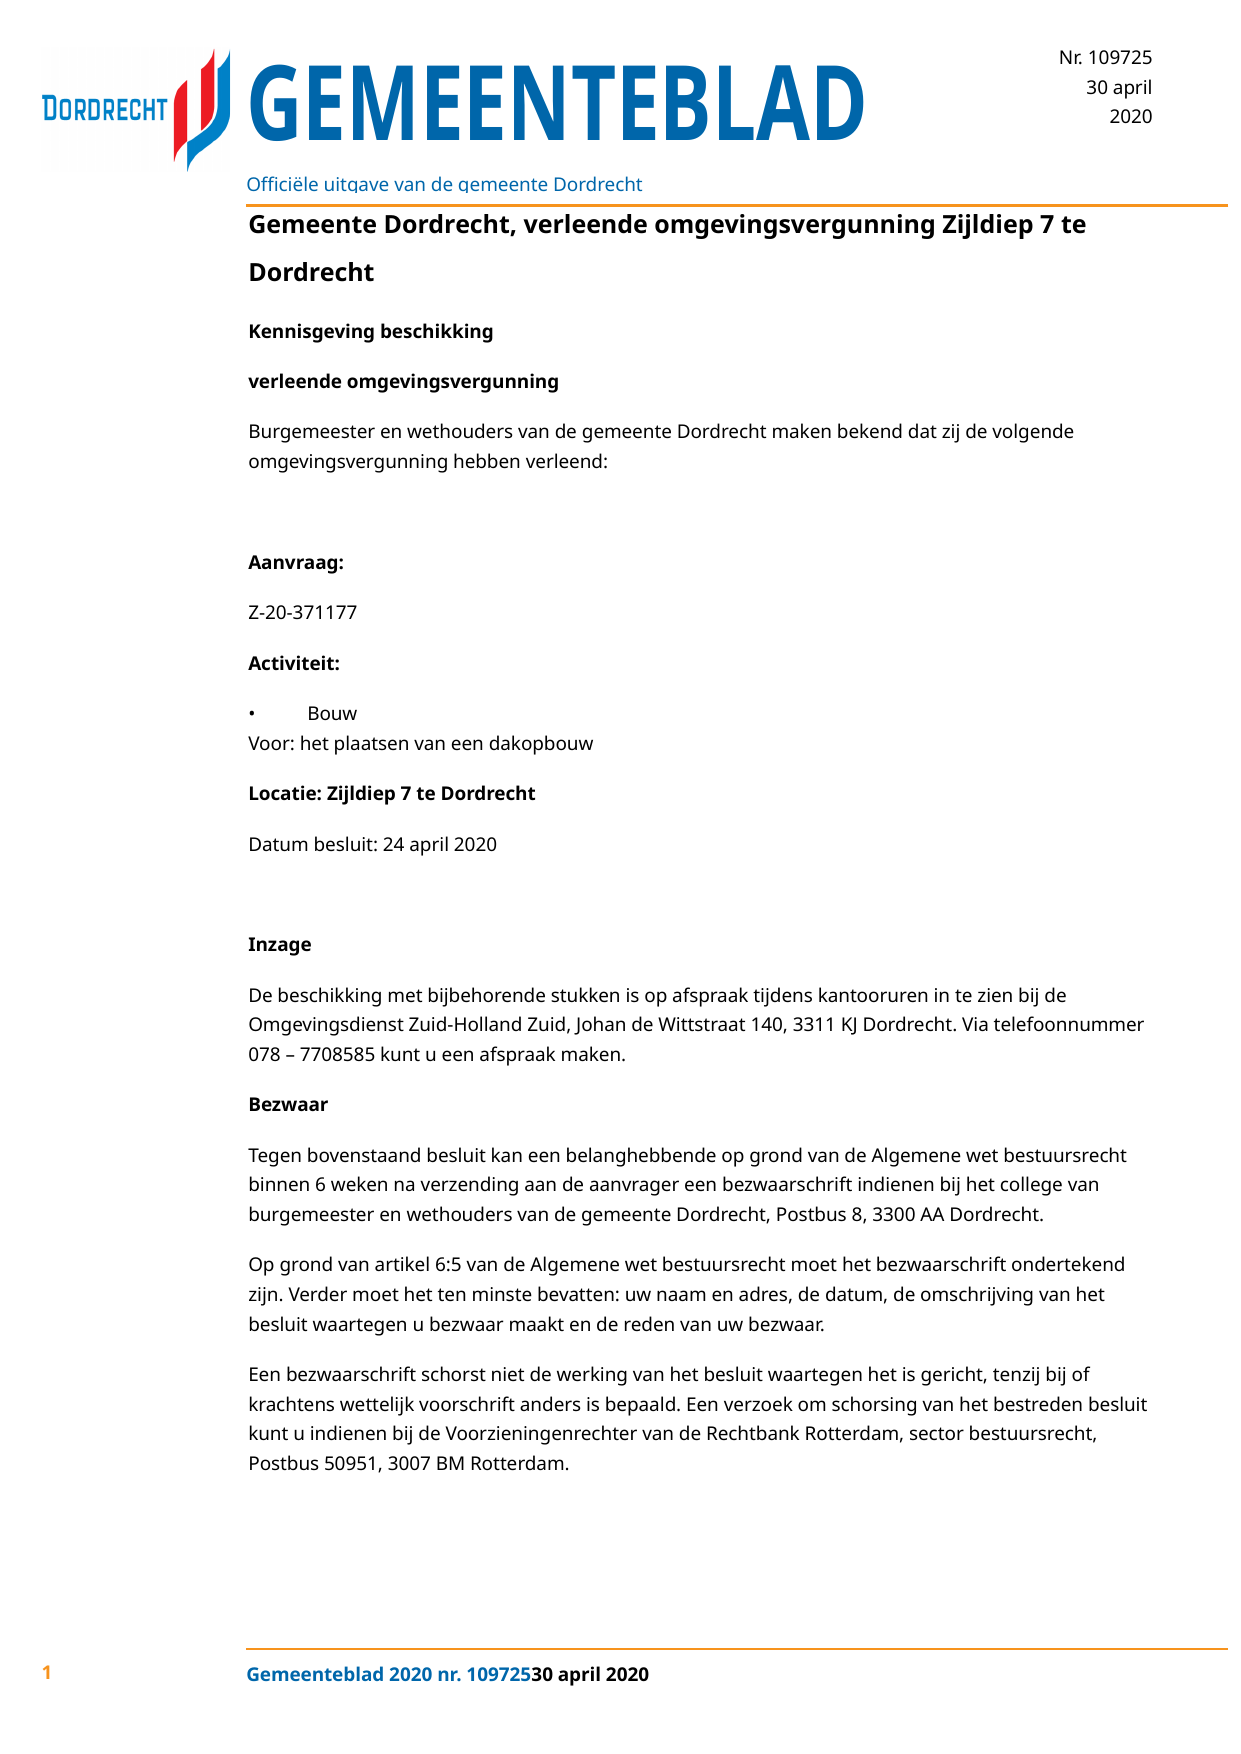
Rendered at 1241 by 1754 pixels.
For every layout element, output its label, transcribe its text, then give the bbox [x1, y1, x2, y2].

text Tegen bovenstaand besluit kan een belanghebbende op grond van de Algemene wet bestuursrecht binnen 6 weken na verzending aan de aanvrager een bezwaarschrift indienen bij het college van burgemeester en wethouders van de gemeente Dordrecht, Postbus 8, 3300 AA Dordrecht. [248, 1142, 1152, 1227]
text De beschikking met bijbehorende stukken is op afspraak tijdens kantooruren in te zien bij de Omgevingsdienst Zuid-Holland Zuid, Johan de Wittstraat 140, 3311 KJ Dordrecht. Via telefoonnummer 078 – 7708585 kunt u een afspraak maken. [248, 982, 1152, 1067]
text Locatie: Zijldiep 7 te Dordrecht [248, 780, 1152, 806]
text Gemeente Dordrecht, verleende omgevingsvergunning Zijldiep 7 te Dordrecht [248, 207, 1152, 288]
list Bouw [248, 700, 1152, 726]
text Bezwaar [248, 1092, 1152, 1117]
picture [41, 47, 231, 172]
text Op grond van artikel 6:5 van de Algemene wet bestuursrecht moet het bezwaarschrift ondertekend zijn. Verder moet het ten minste bevatten: uw naam en adres, de datum, de omschrijving van het besluit waartegen u bezwaar maakt en de reden van uw bezwaar. [248, 1252, 1152, 1337]
text Datum besluit: 24 april 2020 [248, 831, 1152, 857]
text Aanvraag: [248, 549, 1152, 575]
text Inzage [248, 932, 1152, 957]
text Voor: het plaatsen van een dakopbouw [248, 730, 1152, 756]
text Burgemeester en wethouders van de gemeente Dordrecht maken bekend dat zij de volgende omgevingsvergunning hebben verleend: [248, 419, 1152, 474]
text verleende omgevingsvergunning [248, 368, 1152, 394]
text Een bezwaarschrift schorst niet de werking van het besluit waartegen het is gericht, tenzij bij of krachtens wettelijk voorschrift anders is bepaald. Een verzoek om schorsing van het bestreden besluit kunt u indienen bij de Voorzieningenrechter van de Rechtbank Rotterdam, sector bestuursrecht, Postbus 50951, 3007 BM Rotterdam. [248, 1361, 1152, 1476]
text Activiteit: [248, 650, 1152, 676]
text Z-20-371177 [248, 599, 1152, 625]
text Kennisgeving beschikking [248, 318, 1152, 344]
